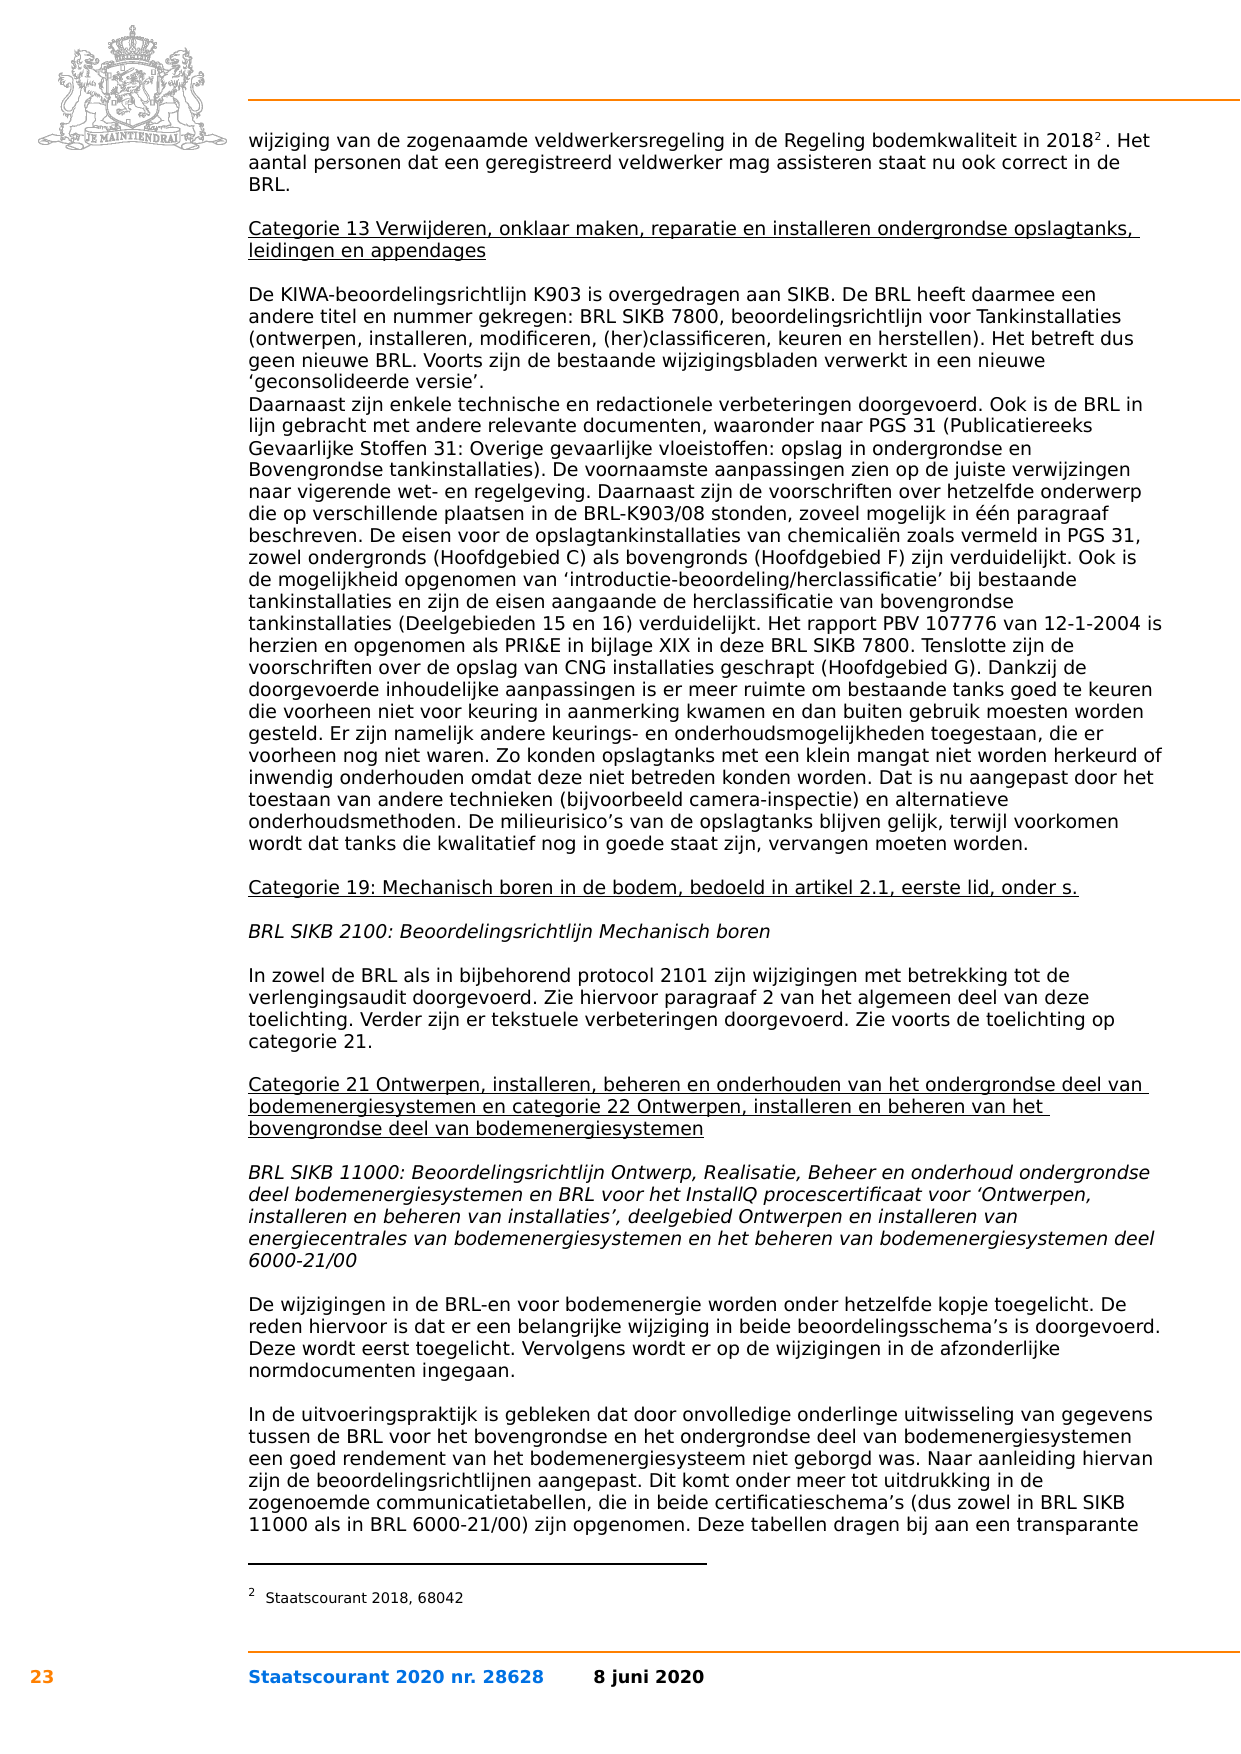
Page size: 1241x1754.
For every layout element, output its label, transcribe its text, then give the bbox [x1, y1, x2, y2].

text Categorie 13 Verwijderen, onklaar maken, reparatie en installeren ondergrondse opslagtanks, leidingen en appendages [248, 218, 1163, 262]
picture [38, 25, 227, 150]
text Daarnaast zijn enkele technische en redactionele verbeteringen doorgevoerd. Ook is de BRL in lijn gebracht met andere relevante documenten, waaronder naar PGS 31 (Publicatiereeks Gevaarlijke Stoffen 31: Overige gevaarlijke vloeistoffen: opslag in ondergrondse en Bovengrondse tankinstallaties). De voornaamste aanpassingen zien op de juiste verwijzingen naar vigerende wet- en regelgeving. Daarnaast zijn de voorschriften over hetzelfde onderwerp die op verschillende plaatsen in de BRL-K903/08 stonden, zoveel mogelijk in één paragraaf beschreven. De eisen voor de opslagtankinstallaties van chemicaliën zoals vermeld in PGS 31, zowel ondergronds (Hoofdgebied C) als bovengronds (Hoofdgebied F) zijn verduidelijkt. Ook is de mogelijkheid opgenomen van ‘introductie-beoordeling/herclassificatie’ bij bestaande tankinstallaties en zijn de eisen aangaande de herclassificatie van bovengrondse tankinstallaties (Deelgebieden 15 en 16) verduidelijkt. Het rapport PBV 107776 van 12-1-2004 is herzien en opgenomen als PRI&E in bijlage XIX in deze BRL SIKB 7800. Tenslotte zijn de voorschriften over de opslag van CNG installaties geschrapt (Hoofdgebied G). Dankzij de doorgevoerde inhoudelijke aanpassingen is er meer ruimte om bestaande tanks goed te keuren die voorheen niet voor keuring in aanmerking kwamen en dan buiten gebruik moesten worden gesteld. Er zijn namelijk andere keurings- en onderhoudsmogelijkheden toegestaan, die er voorheen nog niet waren. Zo konden opslagtanks met een klein mangat niet worden herkeurd of inwendig onderhouden omdat deze niet betreden konden worden. Dat is nu aangepast door het toestaan van andere technieken (bijvoorbeeld camera-inspectie) en alternatieve onderhoudsmethoden. De milieurisico’s van de opslagtanks blijven gelijk, terwijl voorkomen wordt dat tanks die kwalitatief nog in goede staat zijn, vervangen moeten worden. [248, 393, 1163, 855]
text Categorie 19: Mechanisch boren in de bodem, bedoeld in artikel 2.1, eerste lid, onder s. [248, 877, 1163, 899]
text In de uitvoeringspraktijk is gebleken dat door onvolledige onderlinge uitwisseling van gegevens tussen de BRL voor het bovengrondse en het ondergrondse deel van bodemenergiesystemen een goed rendement van het bodemenergiesysteem niet geborgd was. Naar aanleiding hiervan zijn de beoordelingsrichtlijnen aangepast. Dit komt onder meer tot uitdrukking in de zogenoemde communicatietabellen, die in beide certificatieschema’s (dus zowel in BRL SIKB 11000 als in BRL 6000-21/00) zijn opgenomen. Deze tabellen dragen bij aan een transparante [248, 1404, 1163, 1536]
subtitle BRL SIKB 2100: Beoordelingsrichtlijn Mechanisch boren [248, 921, 1163, 943]
text Categorie 21 Ontwerpen, installeren, beheren en onderhouden van het ondergrondse deel van bodemenergiesystemen en categorie 22 Ontwerpen, installeren en beheren van het bovengrondse deel van bodemenergiesystemen [248, 1074, 1163, 1140]
text wijziging van de zogenaamde veldwerkersregeling in de Regeling bodemkwaliteit in 2018. Het aantal personen dat een geregistreerd veldwerker mag assisteren staat nu ook correct in de BRL. [248, 130, 1163, 196]
text De KIWA-beoordelingsrichtlijn K903 is overgedragen aan SIKB. De BRL heeft daarmee een andere titel en nummer gekregen: BRL SIKB 7800, beoordelingsrichtlijn voor Tankinstallaties (ontwerpen, installeren, modificeren, (her)classificeren, keuren en herstellen). Het betreft dus geen nieuwe BRL. Voorts zijn de bestaande wijzigingsbladen verwerkt in een nieuwe ‘geconsolideerde versie’. [248, 283, 1163, 393]
text In zowel de BRL als in bijbehorend protocol 2101 zijn wijzigingen met betrekking tot de verlengingsaudit doorgevoerd. Zie hiervoor paragraaf 2 van het algemeen deel van deze toelichting. Verder zijn er tekstuele verbeteringen doorgevoerd. Zie voorts de toelichting op categorie 21. [248, 964, 1163, 1052]
subtitle BRL SIKB 11000: Beoordelingsrichtlijn Ontwerp, Realisatie, Beheer en onderhoud ondergrondse deel bodemenergiesystemen en BRL voor het InstallQ procescertificaat voor ‘Ontwerpen, installeren en beheren van installaties’, deelgebied Ontwerpen en installeren van energiecentrales van bodemenergiesystemen en het beheren van bodemenergiesystemen deel 6000-21/00 [248, 1162, 1163, 1272]
text Staatscourant 2018, 68042 [248, 1586, 1163, 1608]
text De wijzigingen in de BRL-en voor bodemenergie worden onder hetzelfde kopje toegelicht. De reden hiervoor is dat er een belangrijke wijziging in beide beoordelingsschema’s is doorgevoerd. Deze wordt eerst toegelicht. Vervolgens wordt er op de wijzigingen in de afzonderlijke normdocumenten ingegaan. [248, 1294, 1163, 1382]
